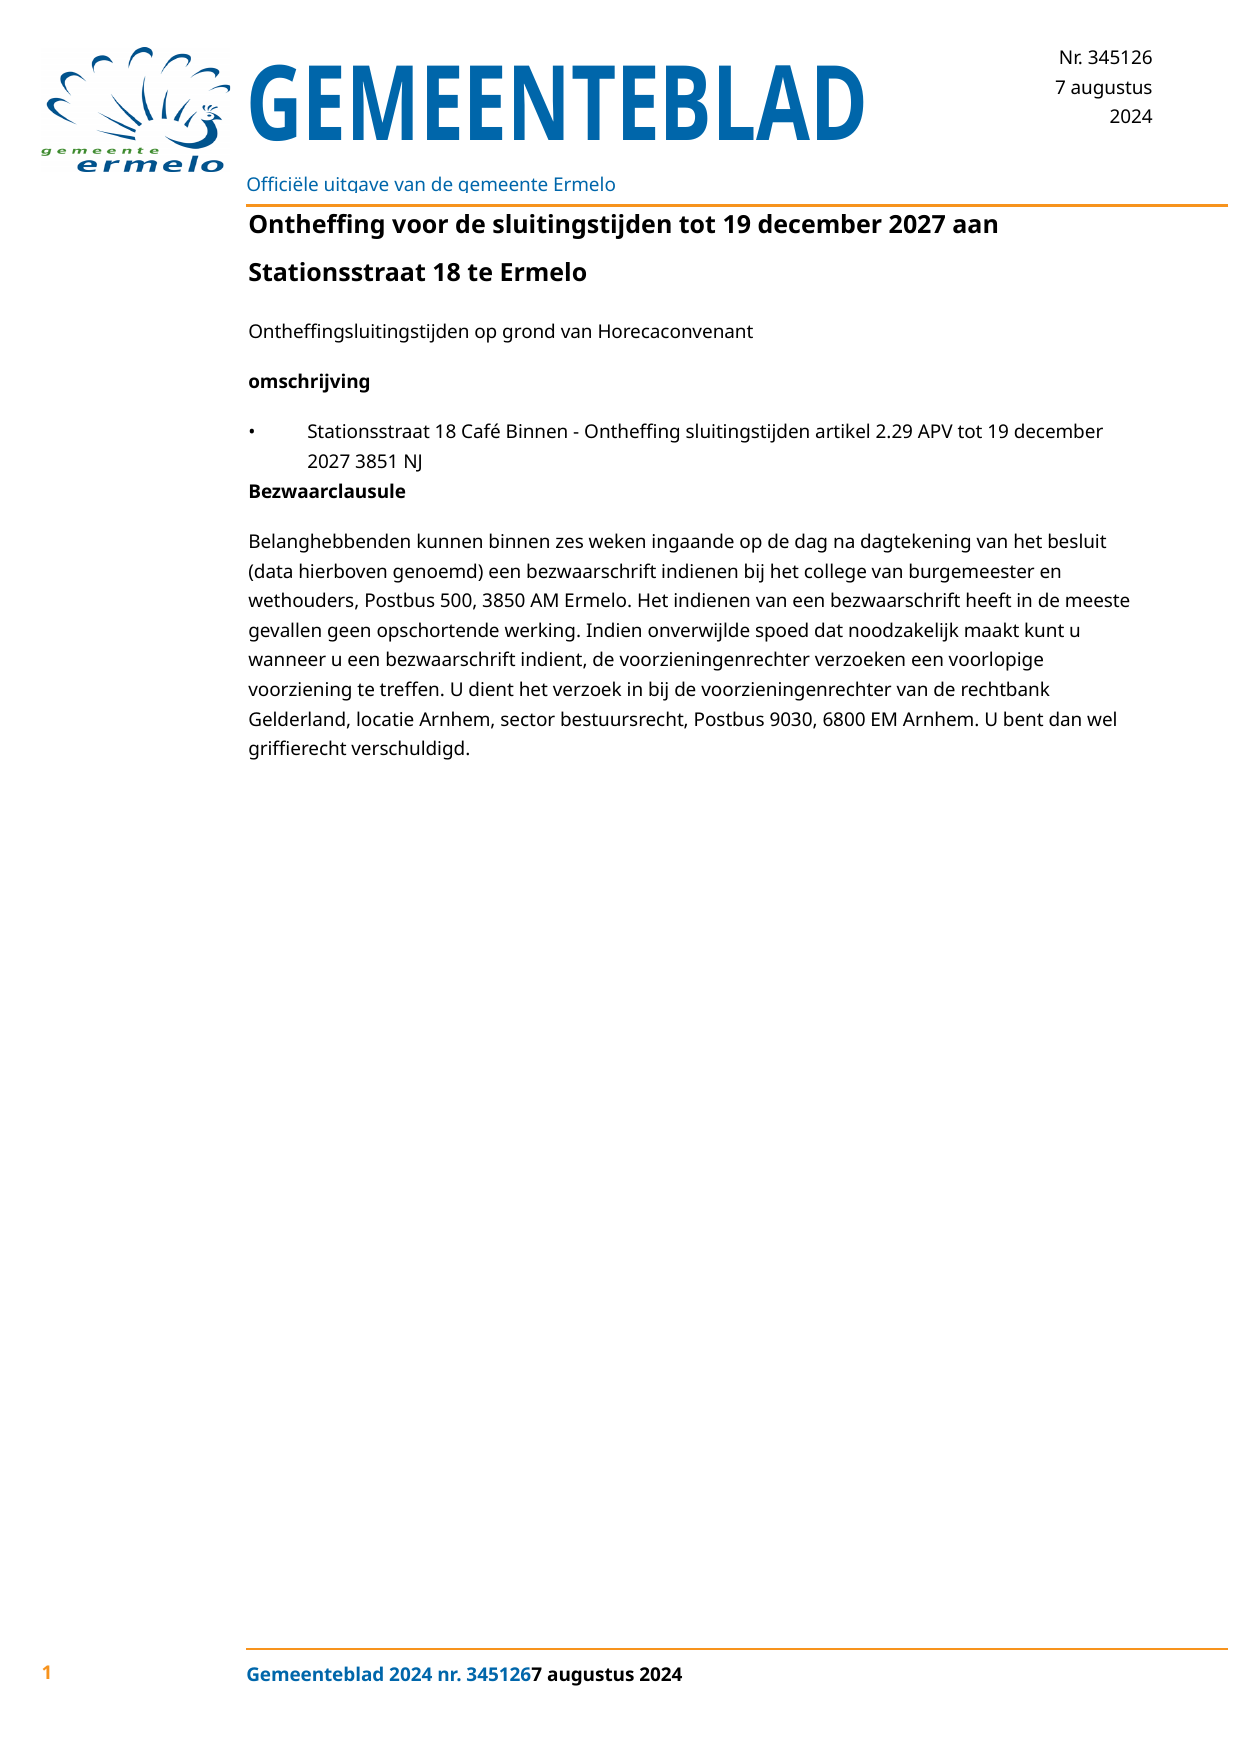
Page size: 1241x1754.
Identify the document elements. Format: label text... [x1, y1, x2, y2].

text omschrijving [248, 368, 1152, 394]
list Stationsstraat 18 Café Binnen - Ontheffing sluitingstijden artikel 2.29 APV tot 19 december 2027 3851 NJ [248, 419, 1152, 474]
text Ontheffing voor de sluitingstijden tot 19 december 2027 aan Stationsstraat 18 te Ermelo [248, 207, 1152, 288]
text Bezwaarclausule [248, 478, 1152, 504]
picture [41, 47, 231, 172]
text Belanghebbenden kunnen binnen zes weken ingaande op de dag na dagtekening van het besluit (data hierboven genoemd) een bezwaarschrift indienen bij het college van burgemeester en wethouders, Postbus 500, 3850 AM Ermelo. Het indienen van een bezwaarschrift heeft in de meeste gevallen geen opschortende werking. Indien onverwijlde spoed dat noodzakelijk maakt kunt u wanneer u een bezwaarschrift indient, de voorzieningenrechter verzoeken een voorlopige voorziening te treffen. U dient het verzoek in bij de voorzieningenrechter van de rechtbank Gelderland, locatie Arnhem, sector bestuursrecht, Postbus 9030, 6800 EM Arnhem. U bent dan wel griffierecht verschuldigd. [248, 528, 1152, 761]
text Ontheffingsluitingstijden op grond van Horecaconvenant [248, 318, 1152, 344]
